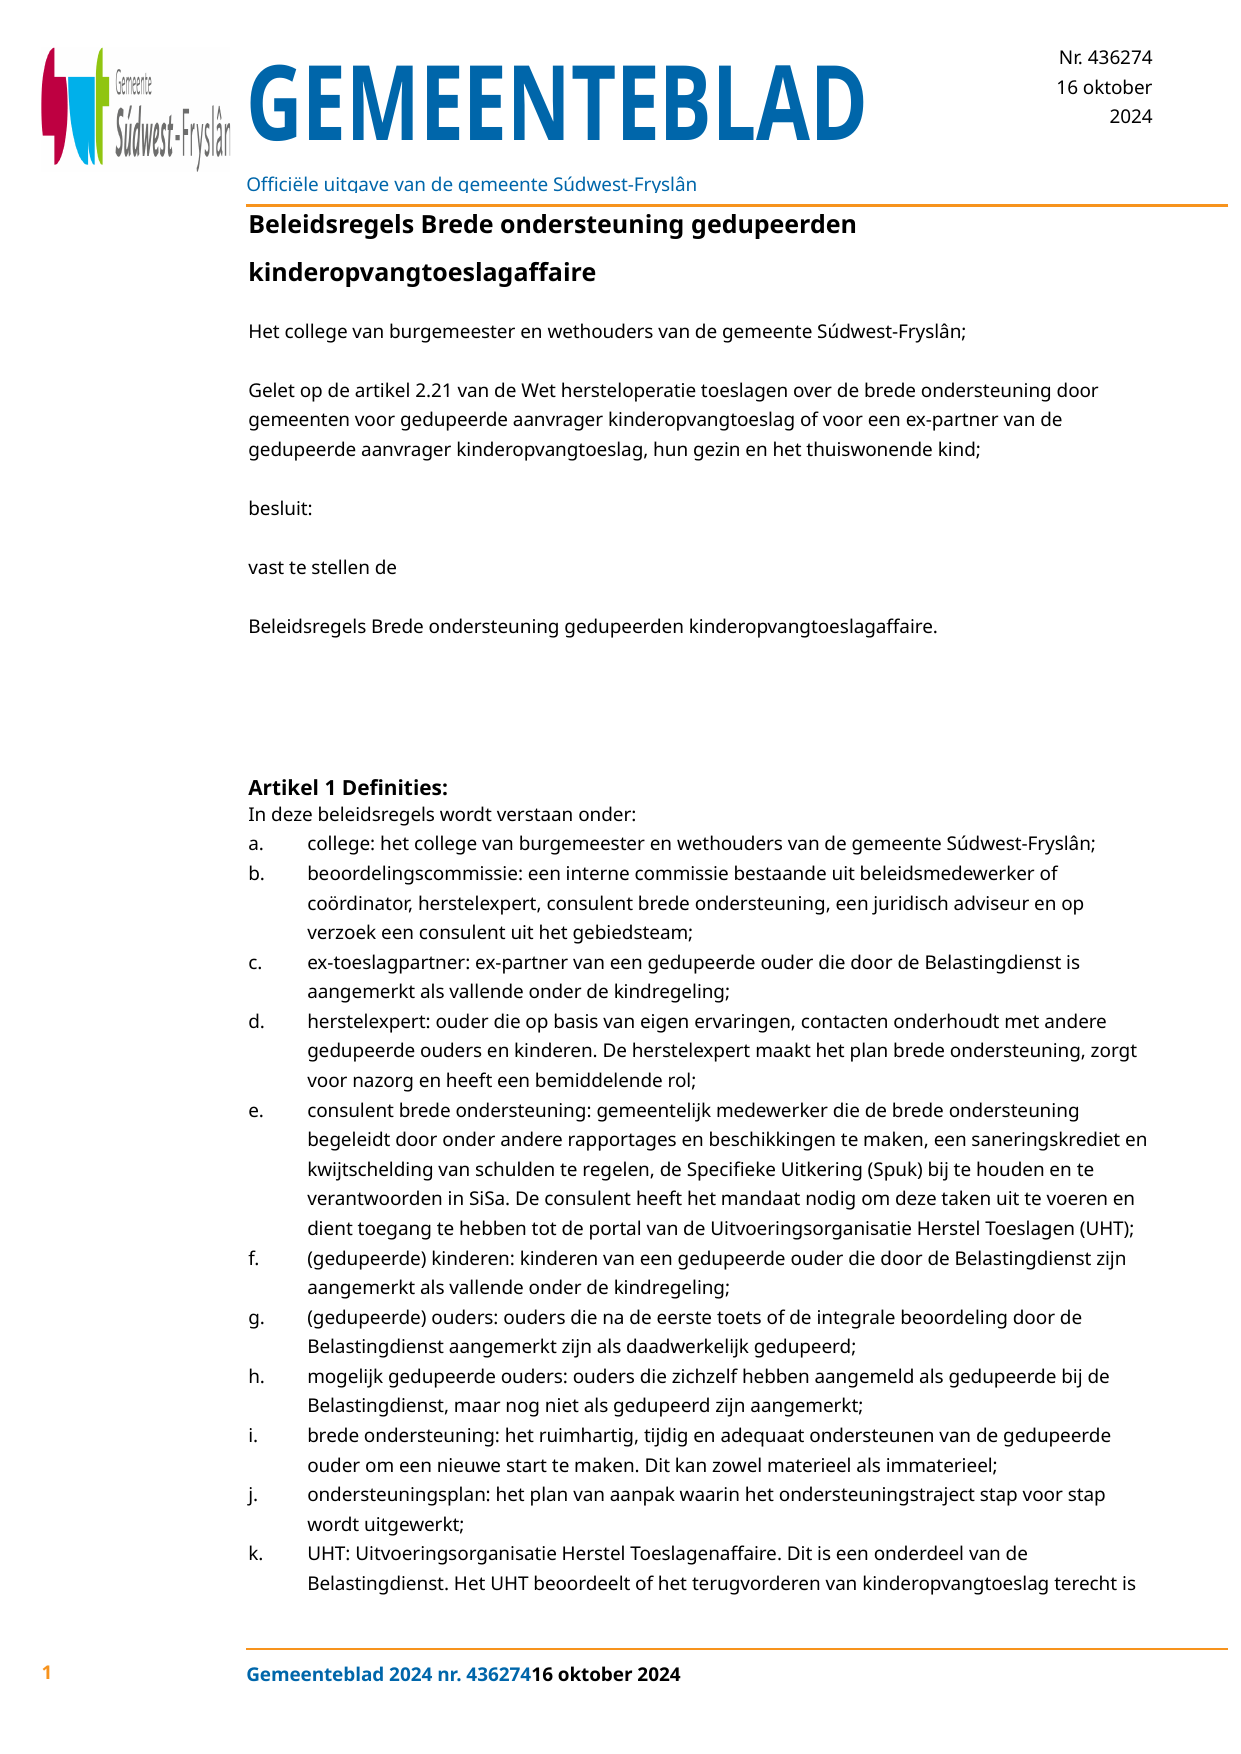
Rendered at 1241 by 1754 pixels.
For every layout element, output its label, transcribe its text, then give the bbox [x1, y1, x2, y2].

text In deze beleidsregels wordt verstaan onder: [248, 801, 1152, 827]
list brede ondersteuning: het ruimhartig, tijdig en adequaat ondersteunen van de gedupeerde ouder om een nieuwe start te maken. Dit kan zowel materieel als immaterieel; [248, 1422, 1152, 1478]
list college: het college van burgemeester en wethouders van de gemeente Súdwest-Fryslân; [248, 831, 1152, 856]
text Beleidsregels Brede ondersteuning gedupeerden kinderopvangtoeslagaffaire [248, 207, 1152, 288]
picture [41, 47, 231, 172]
text Gelet op de artikel 2.21 van de Wet hersteloperatie toeslagen over de brede ondersteuning door gemeenten voor gedupeerde aanvrager kinderopvangtoeslag of voor een ex-partner van de gedupeerde aanvrager kinderopvangtoeslag, hun gezin en het thuiswonende kind; [248, 377, 1152, 462]
text besluit: [248, 495, 1152, 521]
list UHT: Uitvoeringsorganisatie Herstel Toeslagenaffaire. Dit is een onderdeel van de Belastingdienst. Het UHT beoordeelt of het terugvorderen van kinderopvangtoeslag terecht is [248, 1541, 1152, 1596]
list (gedupeerde) kinderen: kinderen van een gedupeerde ouder die door de Belastingdienst zijn aangemerkt als vallende onder de kindregeling; [248, 1245, 1152, 1300]
list ondersteuningsplan: het plan van aanpak waarin het ondersteuningstraject stap voor stap wordt uitgewerkt; [248, 1481, 1152, 1537]
list beoordelingscommissie: een interne commissie bestaande uit beleidsmedewerker of coördinator, herstelexpert, consulent brede ondersteuning, een juridisch adviseur en op verzoek een consulent uit het gebiedsteam; [248, 860, 1152, 945]
text vast te stellen de [248, 554, 1152, 580]
text Het college van burgemeester en wethouders van de gemeente Súdwest-Fryslân; [248, 318, 1152, 344]
list herstelexpert: ouder die op basis van eigen ervaringen, contacten onderhoudt met andere gedupeerde ouders en kinderen. De herstelexpert maakt het plan brede ondersteuning, zorgt voor nazorg en heeft een bemiddelende rol; [248, 1008, 1152, 1093]
list (gedupeerde) ouders: ouders die na de eerste toets of de integrale beoordeling door de Belastingdienst aangemerkt zijn als daadwerkelijk gedupeerd; [248, 1304, 1152, 1359]
list consulent brede ondersteuning: gemeentelijk medewerker die de brede ondersteuning begeleidt door onder andere rapportages en beschikkingen te maken, een saneringskrediet en kwijtschelding van schulden te regelen, de Specifieke Uitkering (Spuk) bij te houden en te verantwoorden in SiSa. De consulent heeft het mandaat nodig om deze taken uit te voeren en dient toegang te hebben tot de portal van de Uitvoeringsorganisatie Herstel Toeslagen (UHT); [248, 1097, 1152, 1241]
text Beleidsregels Brede ondersteuning gedupeerden kinderopvangtoeslagaffaire. [248, 614, 1152, 639]
list mogelijk gedupeerde ouders: ouders die zichzelf hebben aangemeld als gedupeerde bij de Belastingdienst, maar nog niet als gedupeerd zijn aangemerkt; [248, 1363, 1152, 1418]
text Artikel 1 Definities: [248, 773, 1152, 801]
list ex-toeslagpartner: ex-partner van een gedupeerde ouder die door de Belastingdienst is aangemerkt als vallende onder de kindregeling; [248, 949, 1152, 1004]
